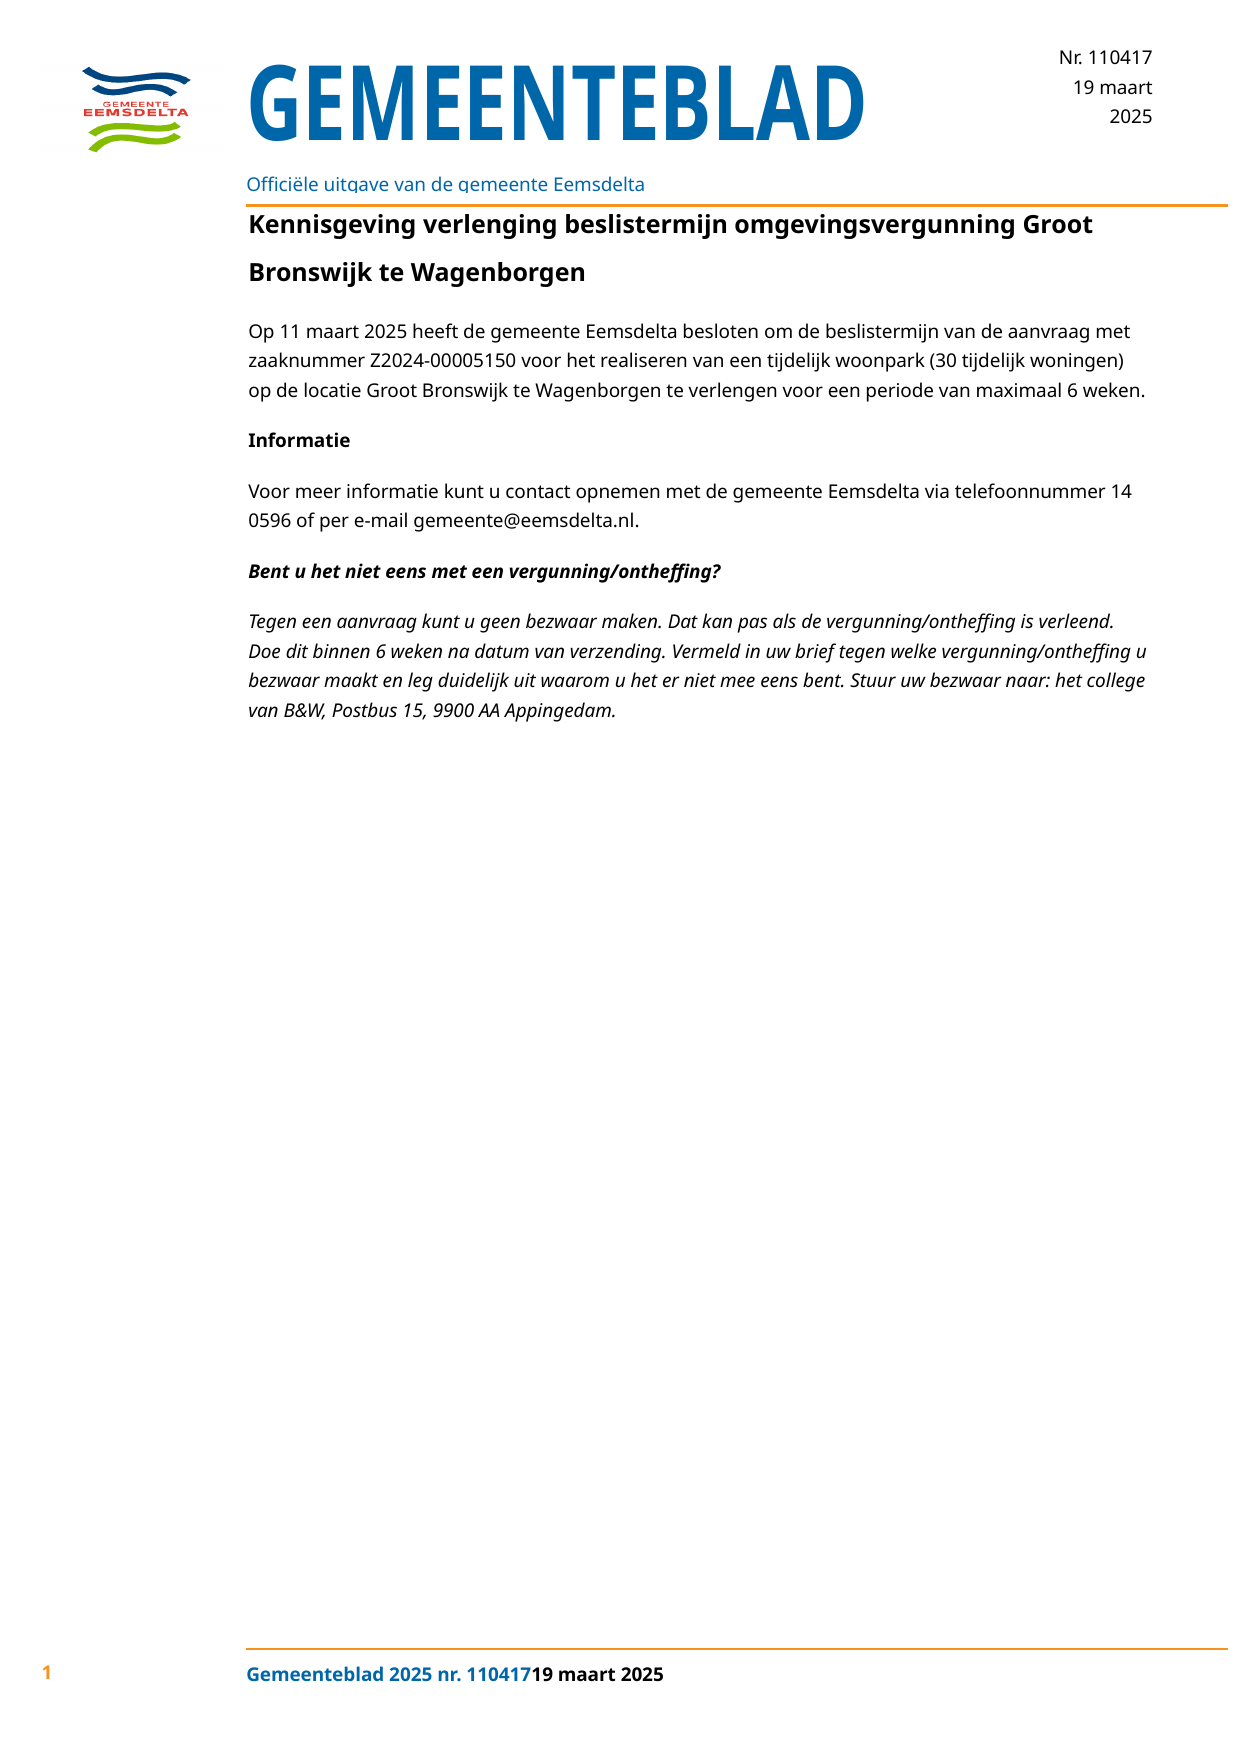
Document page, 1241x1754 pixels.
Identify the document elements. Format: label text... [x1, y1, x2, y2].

text Voor meer informatie kunt u contact opnemen met de gemeente Eemsdelta via telefoonnummer 14 0596 of per e-mail gemeente@eemsdelta.nl. [248, 478, 1152, 533]
picture [41, 47, 231, 172]
text Op 11 maart 2025 heeft de gemeente Eemsdelta besloten om de beslistermijn van de aanvraag met zaaknummer Z2024-00005150 voor het realiseren van een tijdelijk woonpark (30 tijdelijk woningen) op de locatie Groot Bronswijk te Wagenborgen te verlengen voor een periode van maximaal 6 weken. [248, 318, 1152, 403]
text Bent u het niet eens met een vergunning/ontheffing? [248, 558, 1152, 584]
text Tegen een aanvraag kunt u geen bezwaar maken. Dat kan pas als de vergunning/ontheffing is verleend. Doe dit binnen 6 weken na datum van verzending. Vermeld in uw brief tegen welke vergunning/ontheffing u bezwaar maakt en leg duidelijk uit waarom u het er niet mee eens bent. Stuur uw bezwaar naar: het college van B&W, Postbus 15, 9900 AA Appingedam. [248, 608, 1152, 723]
text Kennisgeving verlenging beslistermijn omgevingsvergunning Groot Bronswijk te Wagenborgen [248, 207, 1152, 288]
text Informatie [248, 427, 1152, 453]
